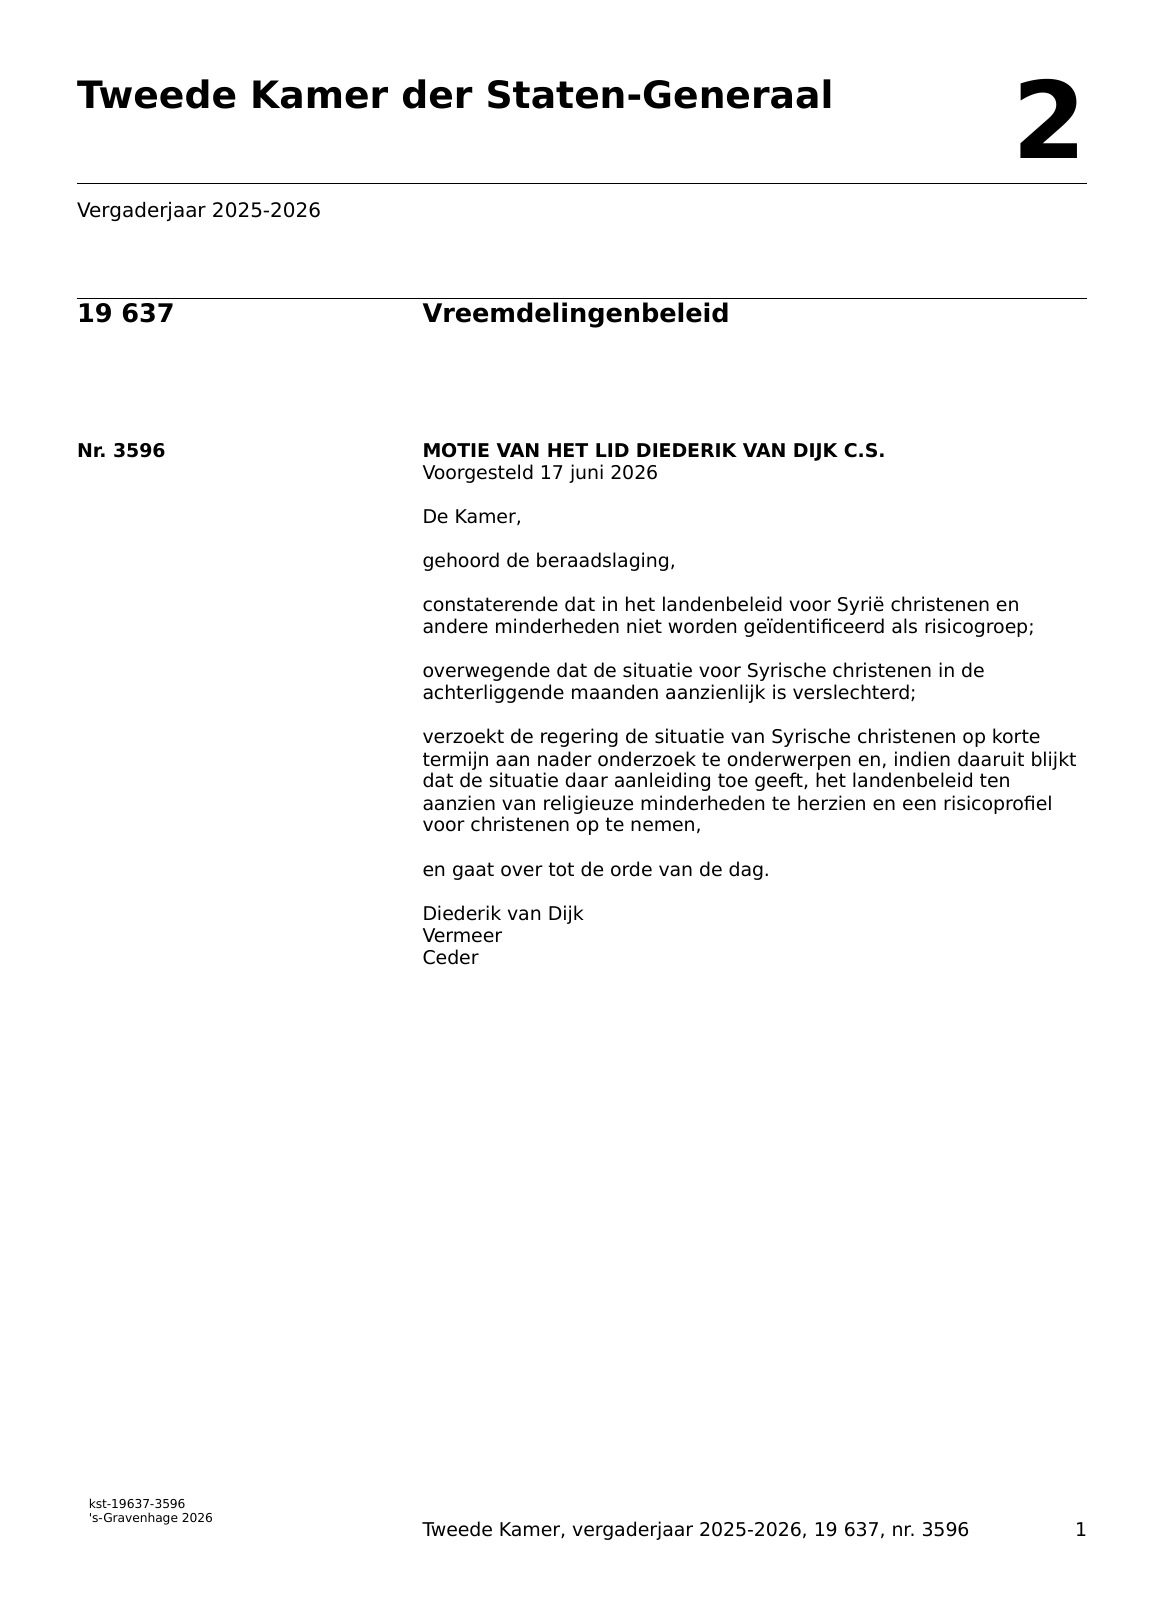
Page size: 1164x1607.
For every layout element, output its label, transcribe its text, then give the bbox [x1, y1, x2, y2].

text 's-Gravenhage 2026 [88, 1511, 323, 1525]
text overwegende dat de situatie voor Syrische christenen in de achterliggende maanden aanzienlijk is verslechterd; [422, 660, 1087, 704]
text Diederik van Dijk [422, 903, 1087, 925]
text en gaat over tot de orde van de dag. [422, 858, 1087, 881]
text gehoord de beraadslaging, [422, 550, 1087, 572]
text De Kamer, [422, 506, 1087, 528]
table_header Tweede Kamer der Staten-Generaal [77, 59, 886, 183]
text Ceder [422, 947, 1087, 969]
text kst-19637-3596 [88, 1497, 323, 1511]
text Vermeer [422, 925, 1087, 947]
subtitle Nr. 3596 MOTIE VAN HET LID DIEDERIK VAN DIJK C.S. [77, 440, 1087, 462]
table_header 2 [886, 59, 1087, 183]
text constaterende dat in het landenbeleid voor Syrië christenen en andere minderheden niet worden geïdentificeerd als risicogroep; [422, 594, 1087, 638]
text verzoekt de regering de situatie van Syrische christenen op korte termijn aan nader onderzoek te onderwerpen en, indien daaruit blijkt dat de situatie daar aanleiding toe geeft, het landenbeleid ten aanzien van religieuze minderheden te herzien en een risicoprofiel voor christenen op te nemen, [422, 726, 1087, 836]
text Voorgesteld 17 juni 2026 [422, 462, 1087, 484]
subtitle 19 637 Vreemdelingenbeleid [77, 299, 1087, 329]
table_cell Vergaderjaar 2025-2026 [77, 184, 1087, 298]
